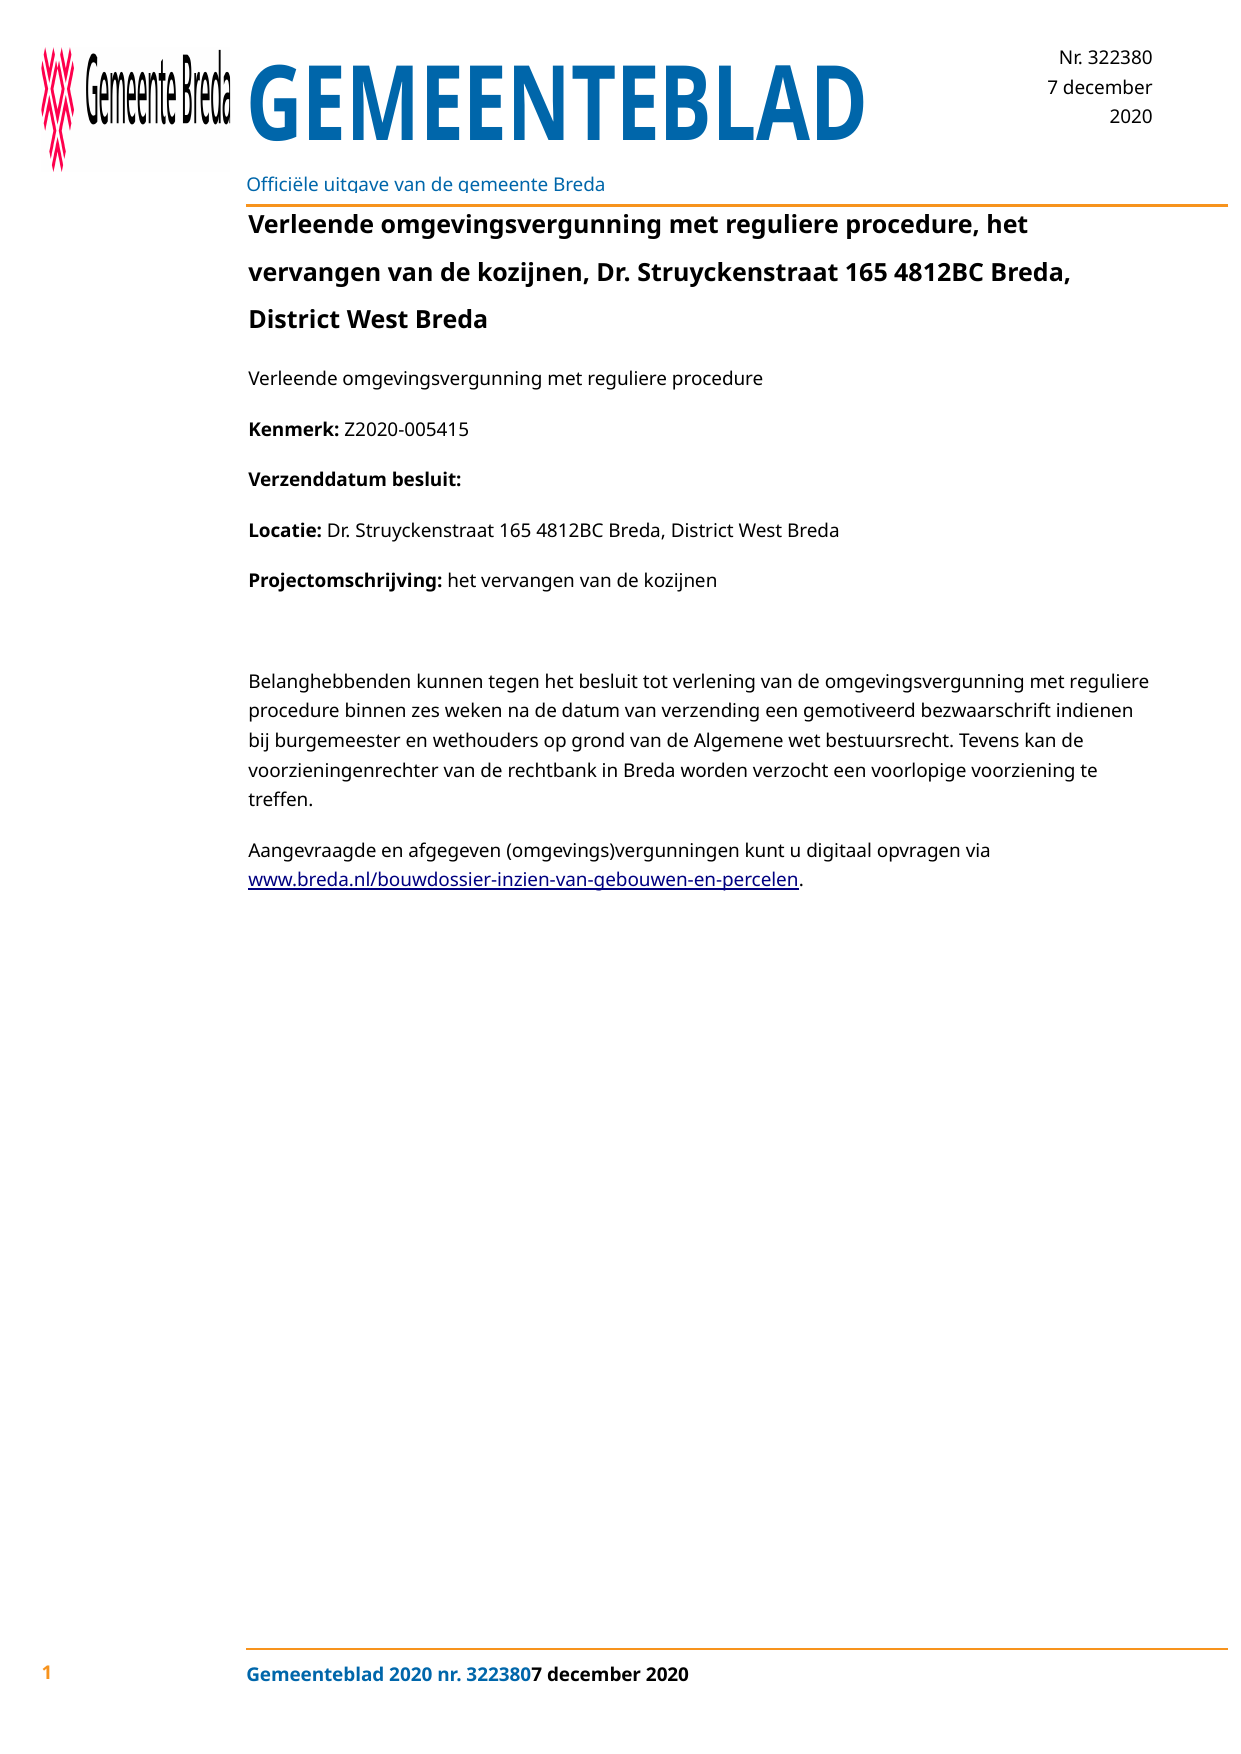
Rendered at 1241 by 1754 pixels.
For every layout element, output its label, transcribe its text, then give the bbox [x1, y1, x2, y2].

picture [41, 47, 231, 172]
text Verleende omgevingsvergunning met reguliere procedure [248, 366, 1152, 391]
text Kenmerk: Z2020-005415 [248, 416, 1152, 442]
text Aangevraagde en afgegeven (omgevings)vergunningen kunt u digitaal opvragen via www.breda.nl/bouwdossier-inzien-van-gebouwen-en-percelen. [248, 837, 1152, 892]
text Locatie: Dr. Struyckenstraat 165 4812BC Breda, District West Breda [248, 517, 1152, 542]
text Belanghebbenden kunnen tegen het besluit tot verlening van de omgevingsvergunning met reguliere procedure binnen zes weken na de datum van verzending een gemotiveerd bezwaarschrift indienen bij burgemeester en wethouders op grond van de Algemene wet bestuursrecht. Tevens kan de voorzieningenrechter van de rechtbank in Breda worden verzocht een voorlopige voorziening te treffen. [248, 668, 1152, 812]
text Verzenddatum besluit: [248, 466, 1152, 492]
text Projectomschrijving: het vervangen van de kozijnen [248, 567, 1152, 593]
text Verleende omgevingsvergunning met reguliere procedure, het vervangen van de kozijnen, Dr. Struyckenstraat 165 4812BC Breda, District West Breda [248, 207, 1152, 336]
